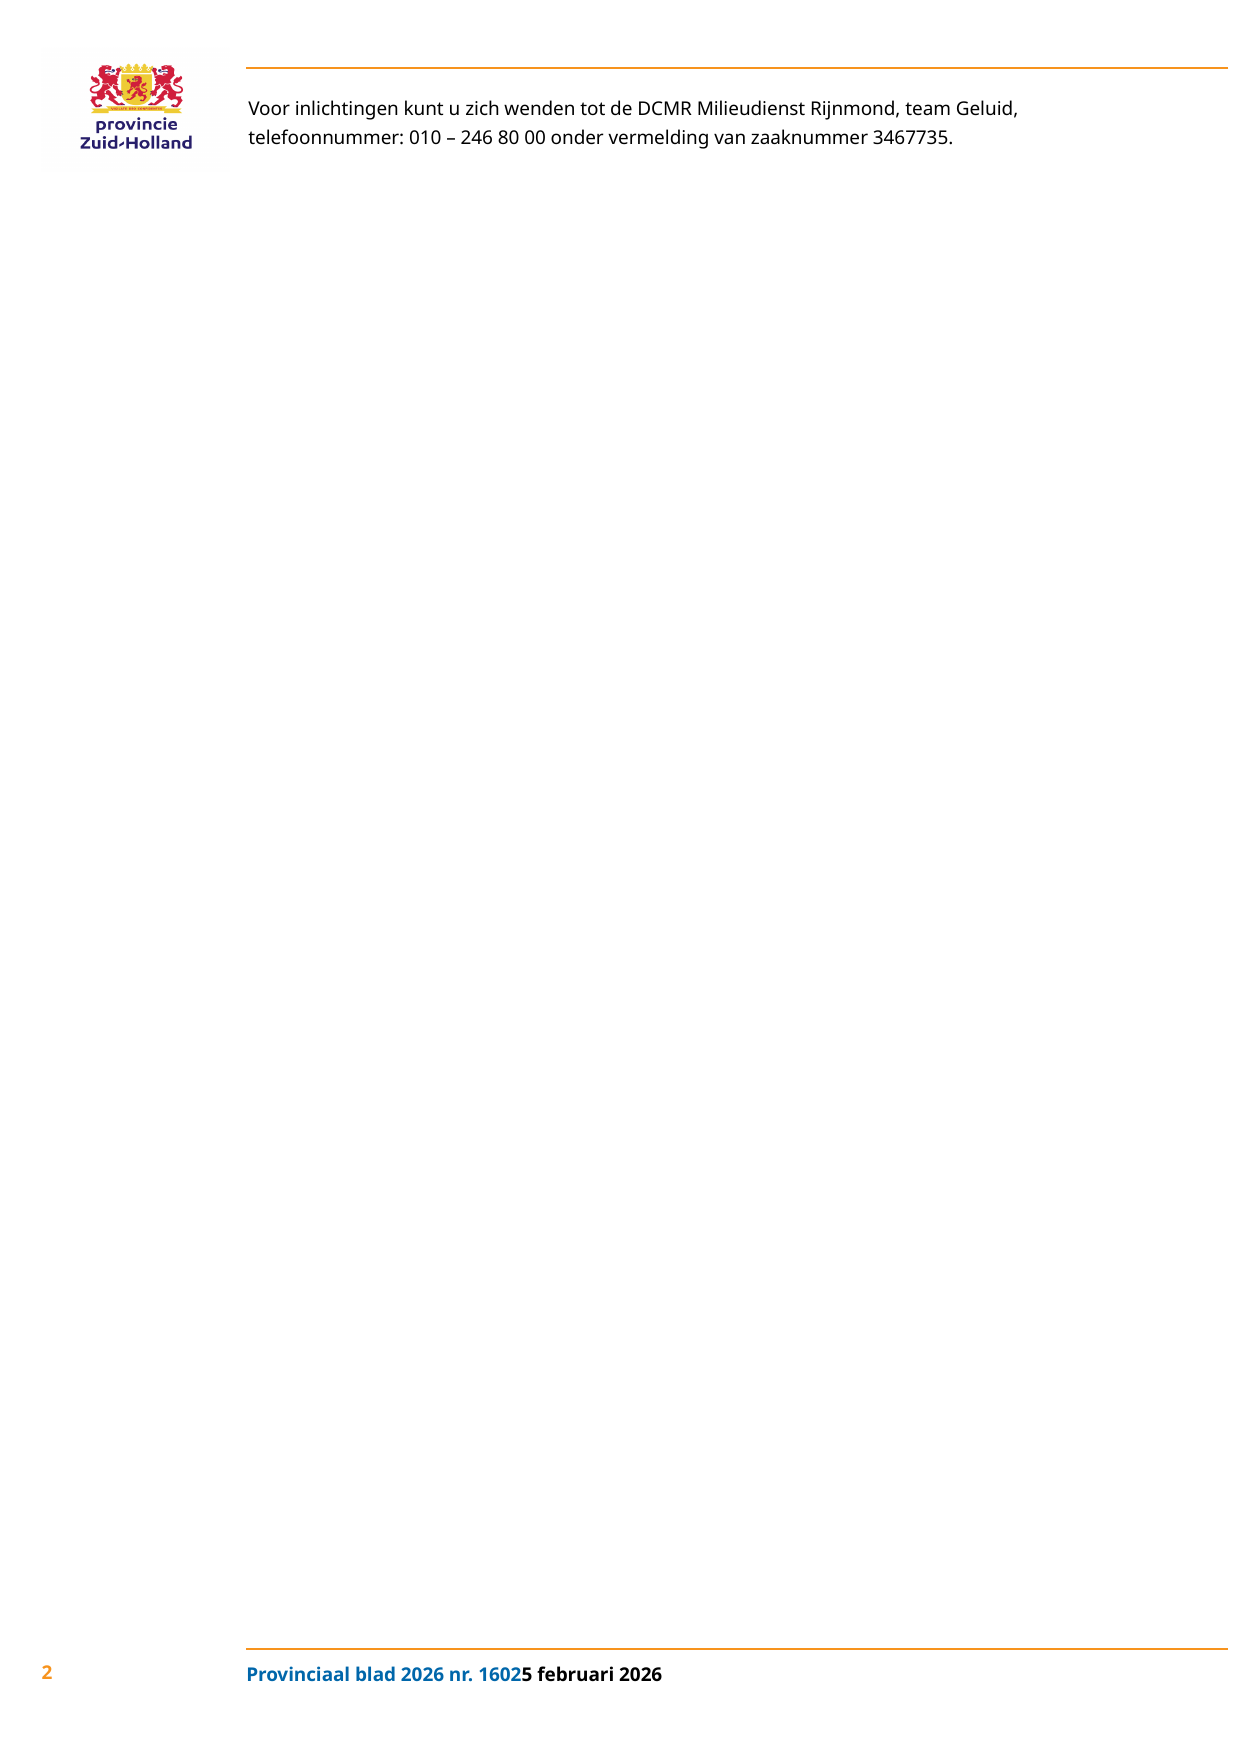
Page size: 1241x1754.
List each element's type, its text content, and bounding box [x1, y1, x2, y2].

text Voor inlichtingen kunt u zich wenden tot de DCMR Milieudienst Rijnmond, team Geluid, telefoonnummer: 010 – 246 80 00 onder vermelding van zaaknummer 3467735. [248, 95, 1152, 150]
picture [41, 47, 231, 172]
